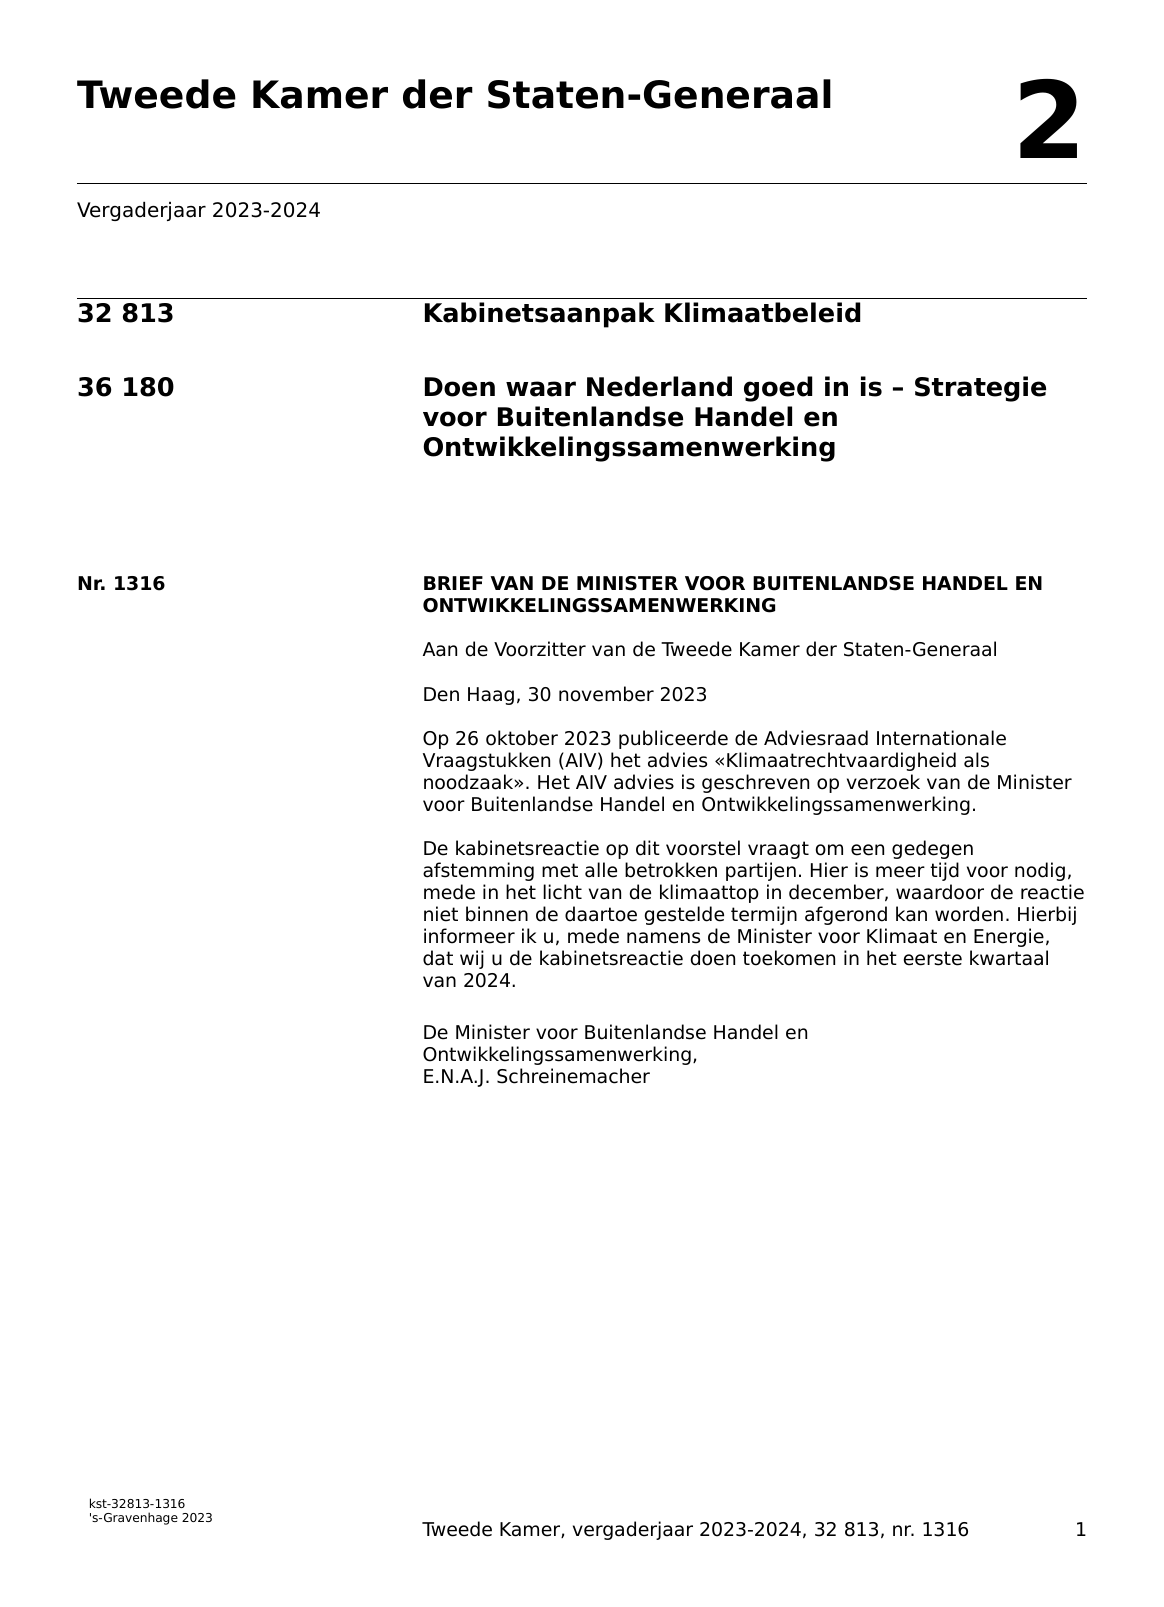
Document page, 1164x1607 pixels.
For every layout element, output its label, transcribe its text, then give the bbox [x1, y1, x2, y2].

text kst-32813-1316 [88, 1497, 323, 1511]
text Aan de Voorzitter van de Tweede Kamer der Staten-Generaal [422, 639, 1087, 661]
text Den Haag, 30 november 2023 [422, 683, 1087, 705]
subtitle Nr. 1316 BRIEF VAN DE MINISTER VOOR BUITENLANDSE HANDEL EN ONTWIKKELINGSSAMENWERKING [77, 573, 1087, 617]
text De Minister voor Buitenlandse Handel en Ontwikkelingssamenwerking, E.N.A.J. Schreinemacher [422, 1022, 1087, 1087]
subtitle 32 813 Kabinetsaanpak Klimaatbeleid [77, 299, 1087, 329]
text 's-Gravenhage 2023 [88, 1511, 323, 1525]
text De kabinetsreactie op dit voorstel vraagt om een gedegen afstemming met alle betrokken partijen. Hier is meer tijd voor nodig, mede in het licht van de klimaattop in december, waardoor de reactie niet binnen de daartoe gestelde termijn afgerond kan worden. Hierbij informeer ik u, mede namens de Minister voor Klimaat en Energie, dat wij u de kabinetsreactie doen toekomen in het eerste kwartaal van 2024. [422, 838, 1087, 992]
table_header Tweede Kamer der Staten-Generaal [77, 59, 886, 183]
subtitle 36 180 Doen waar Nederland goed in is – Strategie voor Buitenlandse Handel en Ontwikkelingssamenwerking [77, 373, 1087, 462]
table_cell Vergaderjaar 2023-2024 [77, 184, 1087, 298]
text Op 26 oktober 2023 publiceerde de Adviesraad Internationale Vraagstukken (AIV) het advies «Klimaatrechtvaardigheid als noodzaak». Het AIV advies is geschreven op verzoek van de Minister voor Buitenlandse Handel en Ontwikkelingssamenwerking. [422, 728, 1087, 816]
table_header 2 [886, 59, 1087, 183]
